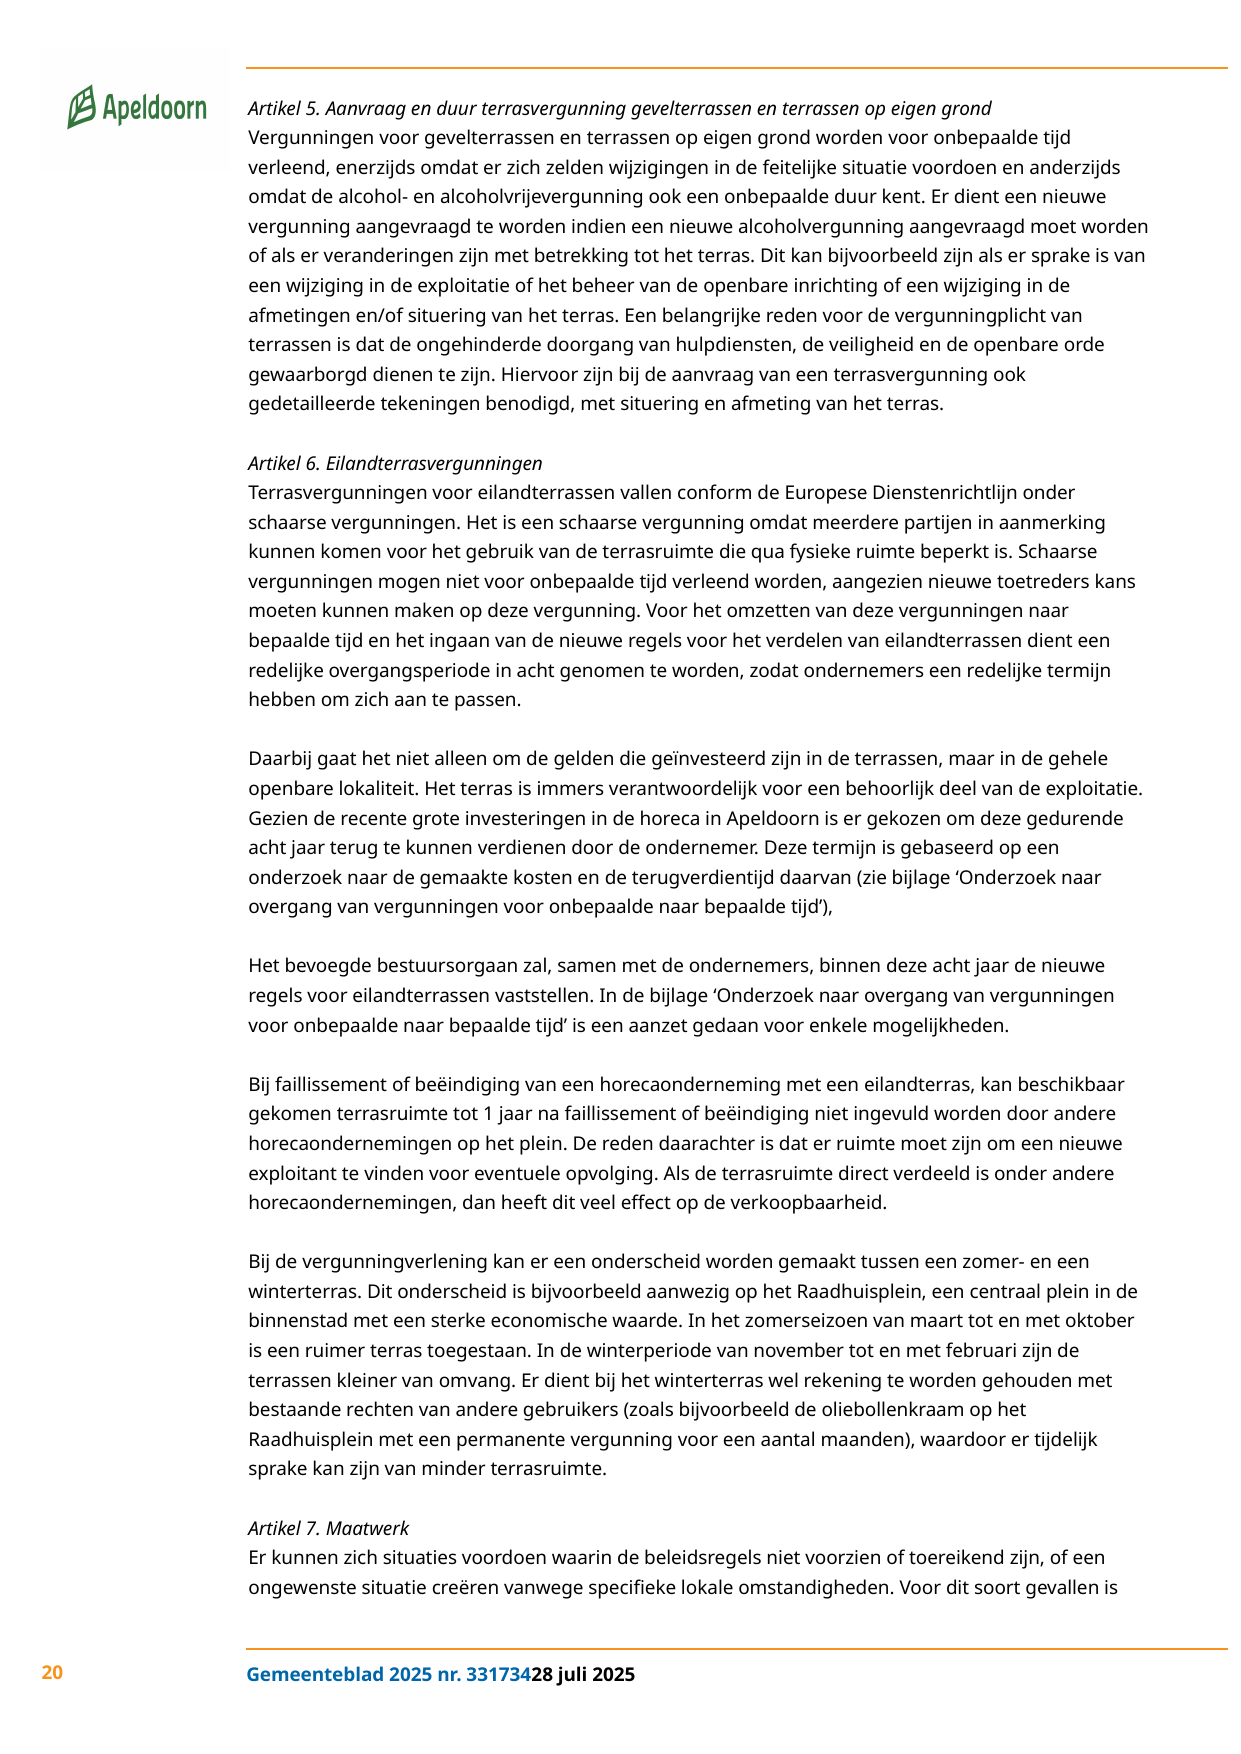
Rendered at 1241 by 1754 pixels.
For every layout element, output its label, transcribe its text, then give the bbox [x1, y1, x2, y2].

picture [41, 47, 231, 172]
text Artikel 5. Aanvraag en duur terrasvergunning gevelterrassen en terrassen op eigen grond [248, 95, 1152, 121]
text Bij faillissement of beëindiging van een horecaonderneming met een eilandterras, kan beschikbaar gekomen terrasruimte tot 1 jaar na faillissement of beëindiging niet ingevuld worden door andere horecaondernemingen op het plein. De reden daarachter is dat er ruimte moet zijn om een nieuwe exploitant te vinden voor eventuele opvolging. Als de terrasruimte direct verdeeld is onder andere horecaondernemingen, dan heeft dit veel effect op de verkoopbaarheid. [248, 1071, 1152, 1215]
text Bij de vergunningverlening kan er een onderscheid worden gemaakt tussen een zomer- en een winterterras. Dit onderscheid is bijvoorbeeld aanwezig op het Raadhuisplein, een centraal plein in de binnenstad met een sterke economische waarde. In het zomerseizoen van maart tot en met oktober is een ruimer terras toegestaan. In de winterperiode van november tot en met februari zijn de terrassen kleiner van omvang. Er dient bij het winterterras wel rekening te worden gehouden met bestaande rechten van andere gebruikers (zoals bijvoorbeeld de oliebollenkraam op het Raadhuisplein met een permanente vergunning voor een aantal maanden), waardoor er tijdelijk sprake kan zijn van minder terrasruimte. [248, 1248, 1152, 1481]
text Er kunnen zich situaties voordoen waarin de beleidsregels niet voorzien of toereikend zijn, of een ongewenste situatie creëren vanwege specifieke lokale omstandigheden. Voor dit soort gevallen is [248, 1544, 1152, 1600]
text Daarbij gaat het niet alleen om de gelden die geïnvesteerd zijn in de terrassen, maar in de gehele openbare lokaliteit. Het terras is immers verantwoordelijk voor een behoorlijk deel van de exploitatie. Gezien de recente grote investeringen in de horeca in Apeldoorn is er gekozen om deze gedurende acht jaar terug te kunnen verdienen door de ondernemer. Deze termijn is gebaseerd op een onderzoek naar de gemaakte kosten en de terugverdientijd daarvan (zie bijlage ‘Onderzoek naar overgang van vergunningen voor onbepaalde naar bepaalde tijd’), [248, 746, 1152, 919]
text Vergunningen voor gevelterrassen en terrassen op eigen grond worden voor onbepaalde tijd verleend, enerzijds omdat er zich zelden wijzigingen in de feitelijke situatie voordoen en anderzijds omdat de alcohol- en alcoholvrijevergunning ook een onbepaalde duur kent. Er dient een nieuwe vergunning aangevraagd te worden indien een nieuwe alcoholvergunning aangevraagd moet worden of als er veranderingen zijn met betrekking tot het terras. Dit kan bijvoorbeeld zijn als er sprake is van een wijziging in de exploitatie of het beheer van de openbare inrichting of een wijziging in de afmetingen en/of situering van het terras. Een belangrijke reden voor de vergunningplicht van terrassen is dat de ongehinderde doorgang van hulpdiensten, de veiligheid en de openbare orde gewaarborgd dienen te zijn. Hiervoor zijn bij de aanvraag van een terrasvergunning ook gedetailleerde tekeningen benodigd, met situering en afmeting van het terras. [248, 124, 1152, 416]
text Artikel 6. Eilandterrasvergunningen [248, 450, 1152, 476]
text Artikel 7. Maatwerk [248, 1515, 1152, 1541]
text Het bevoegde bestuursorgaan zal, samen met de ondernemers, binnen deze acht jaar de nieuwe regels voor eilandterrassen vaststellen. In de bijlage ‘Onderzoek naar overgang van vergunningen voor onbepaalde naar bepaalde tijd’ is een aanzet gedaan voor enkele mogelijkheden. [248, 953, 1152, 1038]
text Terrasvergunningen voor eilandterrassen vallen conform de Europese Dienstenrichtlijn onder schaarse vergunningen. Het is een schaarse vergunning omdat meerdere partijen in aanmerking kunnen komen voor het gebruik van de terrasruimte die qua fysieke ruimte beperkt is. Schaarse vergunningen mogen niet voor onbepaalde tijd verleend worden, aangezien nieuwe toetreders kans moeten kunnen maken op deze vergunning. Voor het omzetten van deze vergunningen naar bepaalde tijd en het ingaan van de nieuwe regels voor het verdelen van eilandterrassen dient een redelijke overgangsperiode in acht genomen te worden, zodat ondernemers een redelijke termijn hebben om zich aan te passen. [248, 479, 1152, 712]
